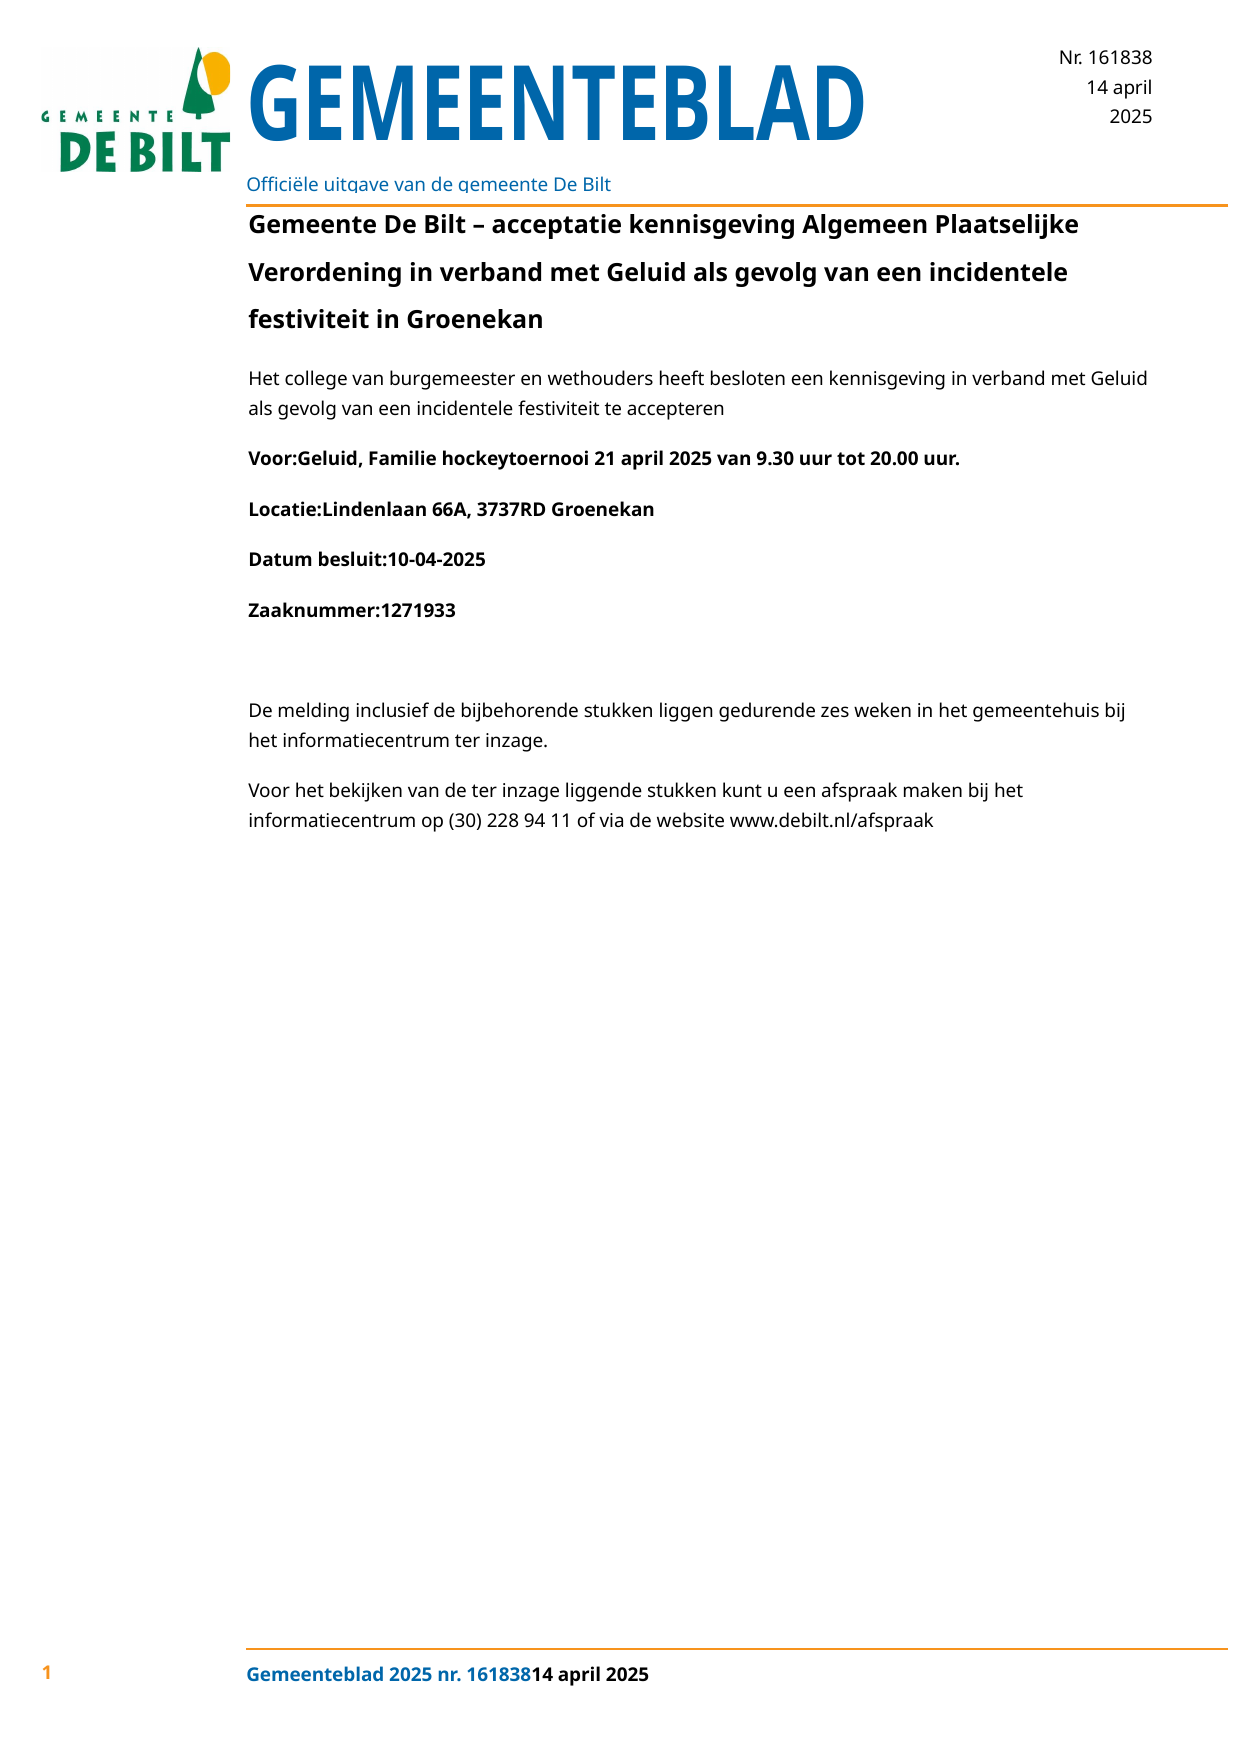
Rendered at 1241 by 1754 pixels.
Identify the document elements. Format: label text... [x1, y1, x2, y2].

text Datum besluit:10-04-2025 [248, 546, 1152, 572]
text Voor het bekijken van de ter inzage liggende stukken kunt u een afspraak maken bij het informatiecentrum op (30) 228 94 11 of via de website www.debilt.nl/afspraak [248, 778, 1152, 833]
text Locatie:Lindenlaan 66A, 3737RD Groenekan [248, 496, 1152, 522]
text Zaaknummer:1271933 [248, 597, 1152, 622]
text De melding inclusief de bijbehorende stukken liggen gedurende zes weken in het gemeentehuis bij het informatiecentrum ter inzage. [248, 698, 1152, 753]
picture [41, 47, 231, 172]
text Het college van burgemeester en wethouders heeft besloten een kennisgeving in verband met Geluid als gevolg van een incidentele festiviteit te accepteren [248, 366, 1152, 421]
text Gemeente De Bilt – acceptatie kennisgeving Algemeen Plaatselijke Verordening in verband met Geluid als gevolg van een incidentele festiviteit in Groenekan [248, 207, 1152, 336]
text Voor:Geluid, Familie hockeytoernooi 21 april 2025 van 9.30 uur tot 20.00 uur. [248, 446, 1152, 471]
